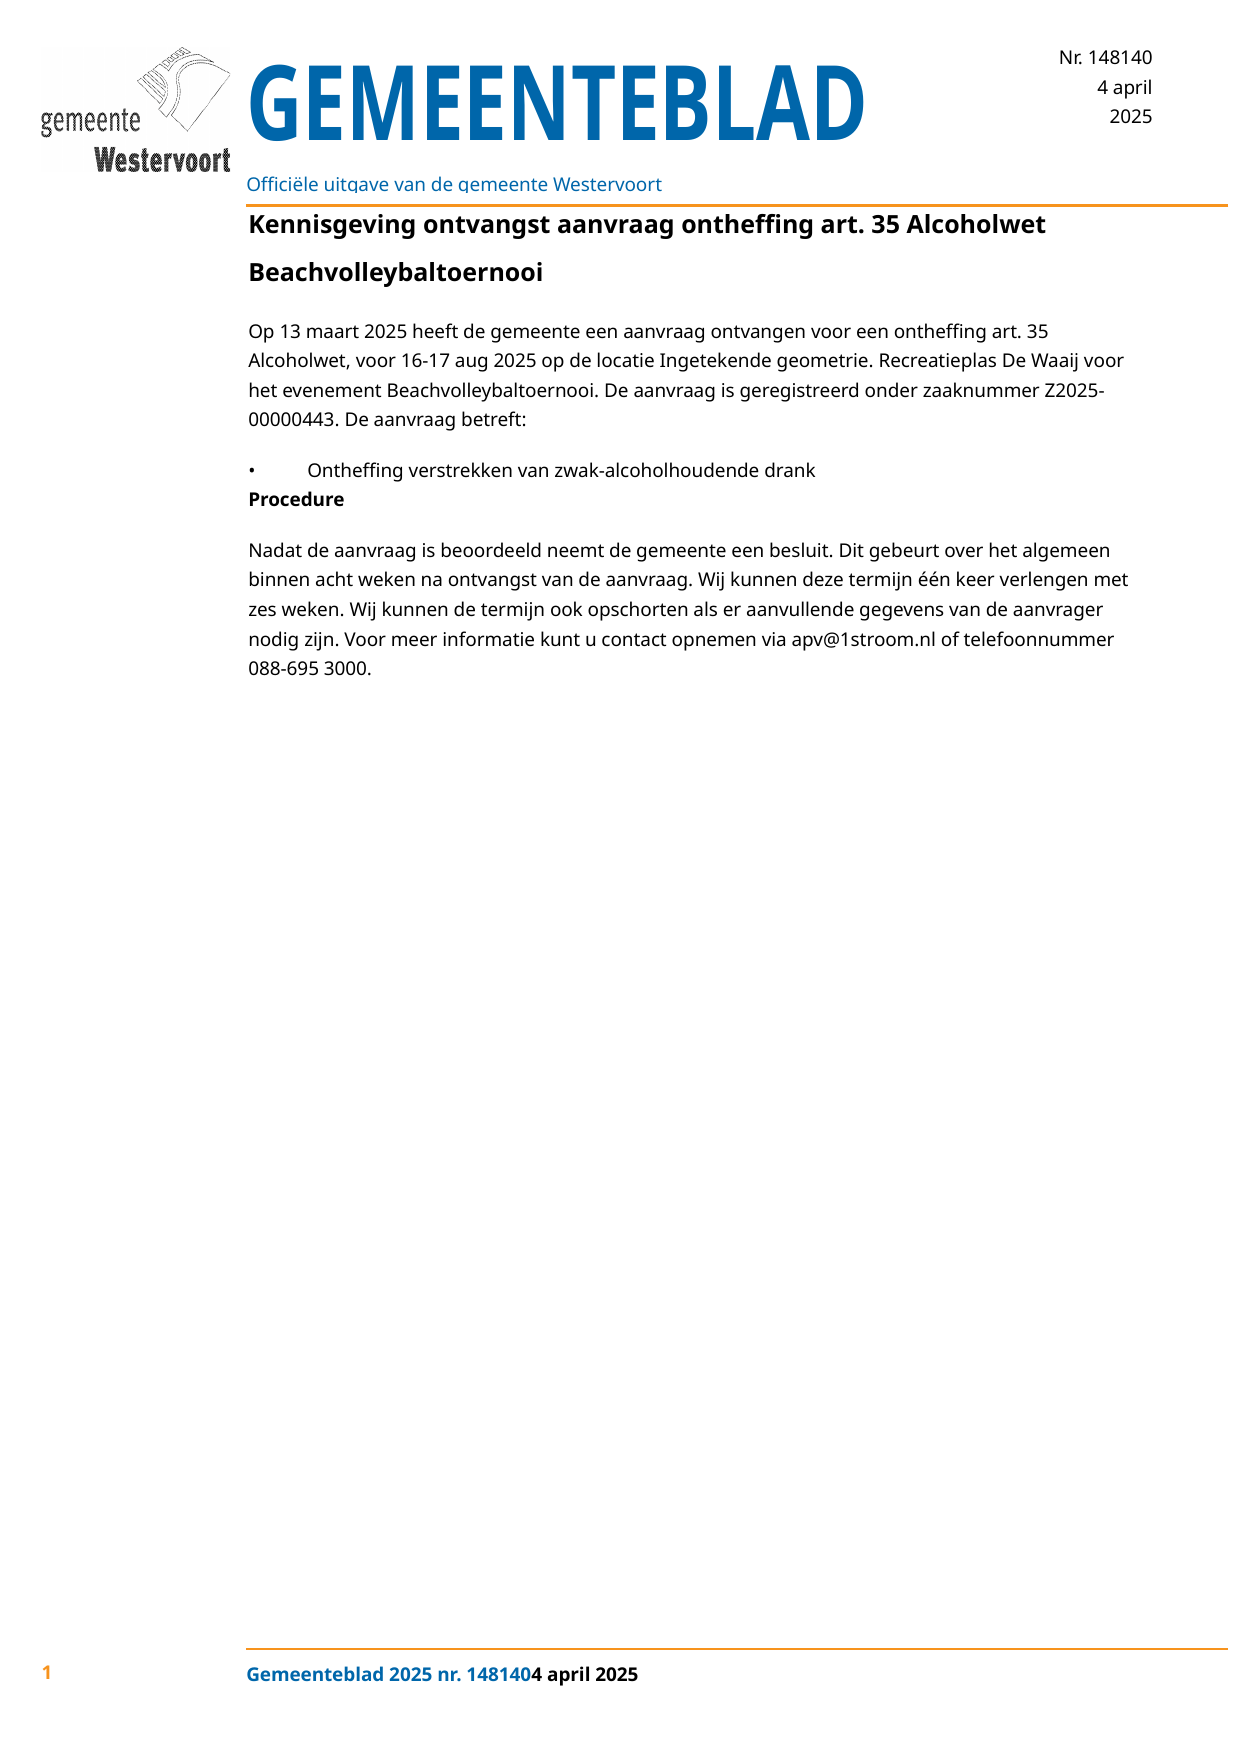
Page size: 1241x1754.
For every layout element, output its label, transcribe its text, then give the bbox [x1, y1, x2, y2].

text Op 13 maart 2025 heeft de gemeente een aanvraag ontvangen voor een ontheffing art. 35 Alcoholwet, voor 16-17 aug 2025 op de locatie Ingetekende geometrie. Recreatieplas De Waaij voor het evenement Beachvolleybaltoernooi. De aanvraag is geregistreerd onder zaaknummer Z2025-00000443. De aanvraag betreft: [248, 318, 1152, 432]
picture [41, 47, 231, 172]
text Procedure [248, 487, 1152, 512]
text Nadat de aanvraag is beoordeeld neemt de gemeente een besluit. Dit gebeurt over het algemeen binnen acht weken na ontvangst van de aanvraag. Wij kunnen deze termijn één keer verlengen met zes weken. Wij kunnen de termijn ook opschorten als er aanvullende gegevens van de aanvrager nodig zijn. Voor meer informatie kunt u contact opnemen via apv@1stroom.nl of telefoonnummer 088-695 3000. [248, 537, 1152, 681]
text Kennisgeving ontvangst aanvraag ontheffing art. 35 Alcoholwet Beachvolleybaltoernooi [248, 207, 1152, 288]
list Ontheffing verstrekken van zwak-alcoholhoudende drank [248, 457, 1152, 483]
